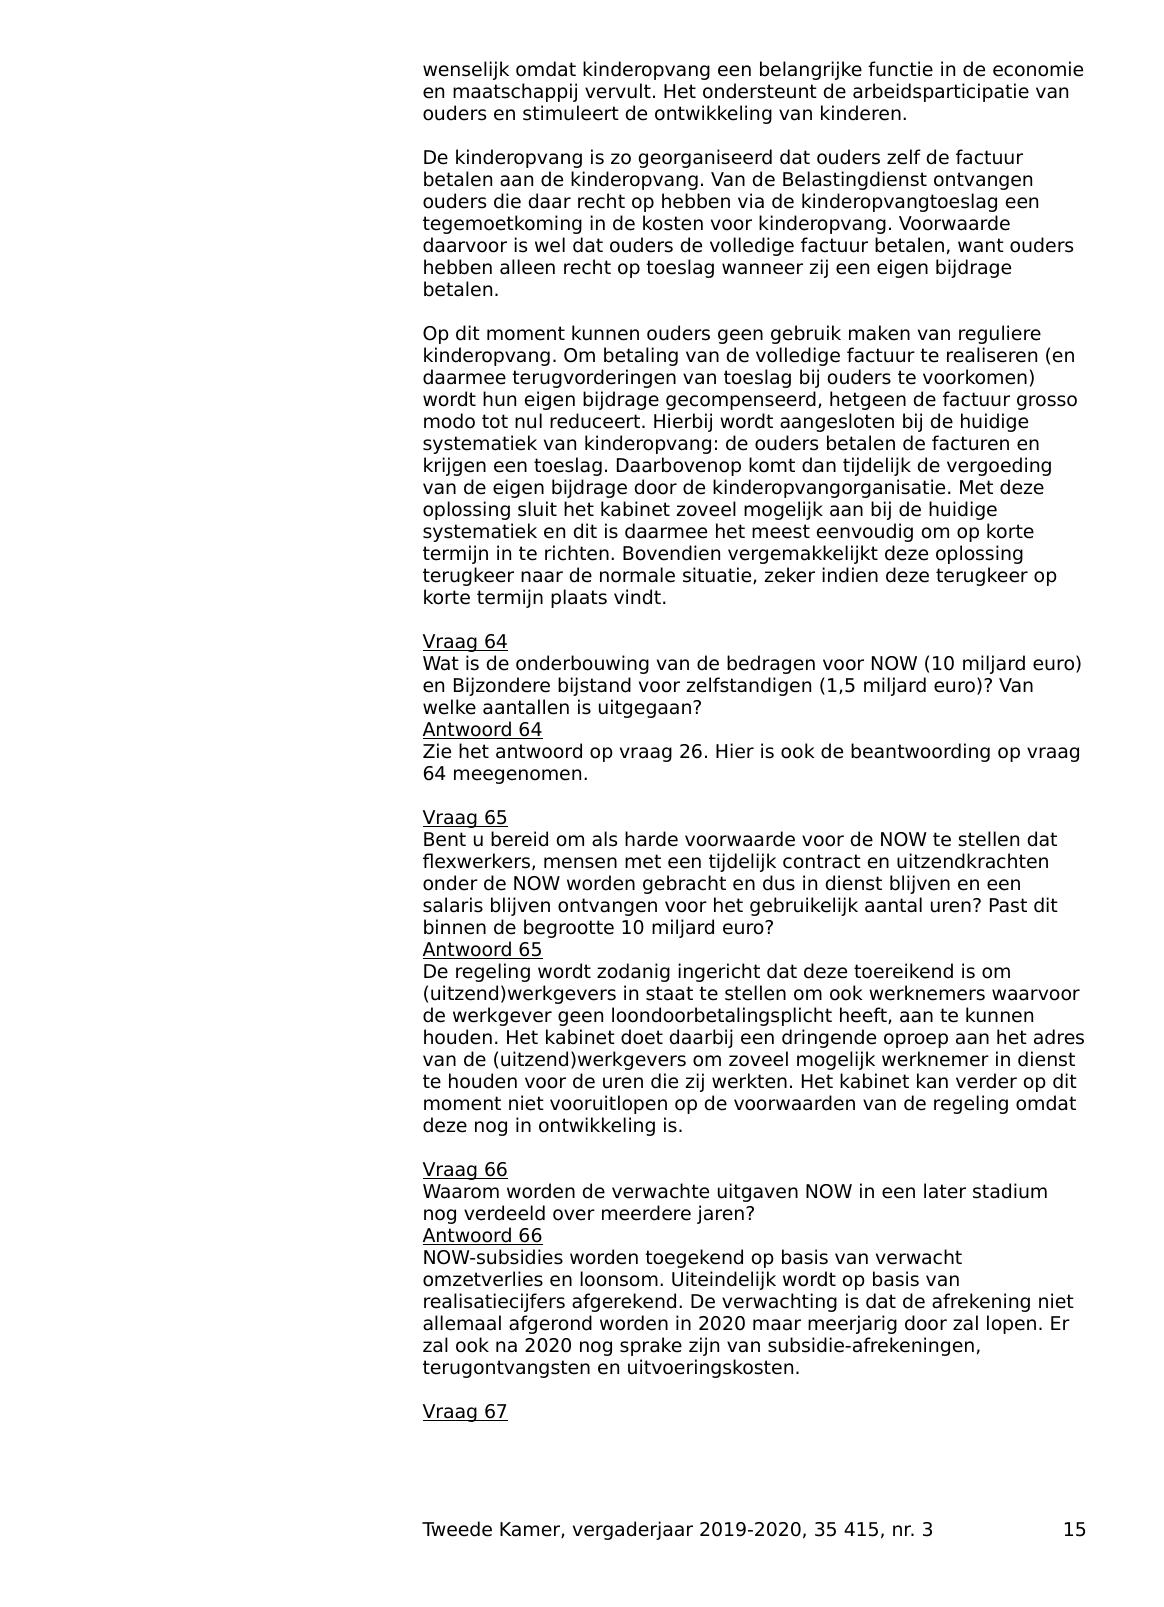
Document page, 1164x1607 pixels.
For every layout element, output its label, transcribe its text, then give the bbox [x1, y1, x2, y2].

text Vraag 66 [422, 1159, 1087, 1181]
text Antwoord 65 [422, 939, 1087, 961]
text De kinderopvang is zo georganiseerd dat ouders zelf de factuur betalen aan de kinderopvang. Van de Belastingdienst ontvangen ouders die daar recht op hebben via de kinderopvangtoeslag een tegemoetkoming in de kosten voor kinderopvang. Voorwaarde daarvoor is wel dat ouders de volledige factuur betalen, want ouders hebben alleen recht op toeslag wanneer zij een eigen bijdrage betalen. [422, 147, 1087, 301]
text Bent u bereid om als harde voorwaarde voor de NOW te stellen dat flexwerkers, mensen met een tijdelijk contract en uitzendkrachten onder de NOW worden gebracht en dus in dienst blijven en een salaris blijven ontvangen voor het gebruikelijk aantal uren? Past dit binnen de begrootte 10 miljard euro? [422, 829, 1087, 939]
text Antwoord 66 [422, 1225, 1087, 1247]
text Vraag 65 [422, 807, 1087, 829]
text Vraag 64 [422, 631, 1087, 653]
text Zie het antwoord op vraag 26. Hier is ook de beantwoording op vraag 64 meegenomen. [422, 741, 1087, 785]
text wenselijk omdat kinderopvang een belangrijke functie in de economie en maatschappij vervult. Het ondersteunt de arbeidsparticipatie van ouders en stimuleert de ontwikkeling van kinderen. [422, 59, 1087, 125]
text NOW-subsidies worden toegekend op basis van verwacht omzetverlies en loonsom. Uiteindelijk wordt op basis van realisatiecijfers afgerekend. De verwachting is dat de afrekening niet allemaal afgerond worden in 2020 maar meerjarig door zal lopen. Er zal ook na 2020 nog sprake zijn van subsidie-afrekeningen, terugontvangsten en uitvoeringskosten. [422, 1247, 1087, 1379]
text Wat is de onderbouwing van de bedragen voor NOW (10 miljard euro) en Bijzondere bijstand voor zelfstandigen (1,5 miljard euro)? Van welke aantallen is uitgegaan? [422, 653, 1087, 719]
text Waarom worden de verwachte uitgaven NOW in een later stadium nog verdeeld over meerdere jaren? [422, 1181, 1087, 1225]
text De regeling wordt zodanig ingericht dat deze toereikend is om (uitzend)werkgevers in staat te stellen om ook werknemers waarvoor de werkgever geen loondoorbetalingsplicht heeft, aan te kunnen houden. Het kabinet doet daarbij een dringende oproep aan het adres van de (uitzend)werkgevers om zoveel mogelijk werknemer in dienst te houden voor de uren die zij werkten. Het kabinet kan verder op dit moment niet vooruitlopen op de voorwaarden van de regeling omdat deze nog in ontwikkeling is. [422, 961, 1087, 1137]
text Antwoord 64 [422, 719, 1087, 741]
text Vraag 67 [422, 1401, 1087, 1423]
text Op dit moment kunnen ouders geen gebruik maken van reguliere kinderopvang. Om betaling van de volledige factuur te realiseren (en daarmee terugvorderingen van toeslag bij ouders te voorkomen) wordt hun eigen bijdrage gecompenseerd, hetgeen de factuur grosso modo tot nul reduceert. Hierbij wordt aangesloten bij de huidige systematiek van kinderopvang: de ouders betalen de facturen en krijgen een toeslag. Daarbovenop komt dan tijdelijk de vergoeding van de eigen bijdrage door de kinderopvangorganisatie. Met deze oplossing sluit het kabinet zoveel mogelijk aan bij de huidige systematiek en dit is daarmee het meest eenvoudig om op korte termijn in te richten. Bovendien vergemakkelijkt deze oplossing terugkeer naar de normale situatie, zeker indien deze terugkeer op korte termijn plaats vindt. [422, 323, 1087, 609]
